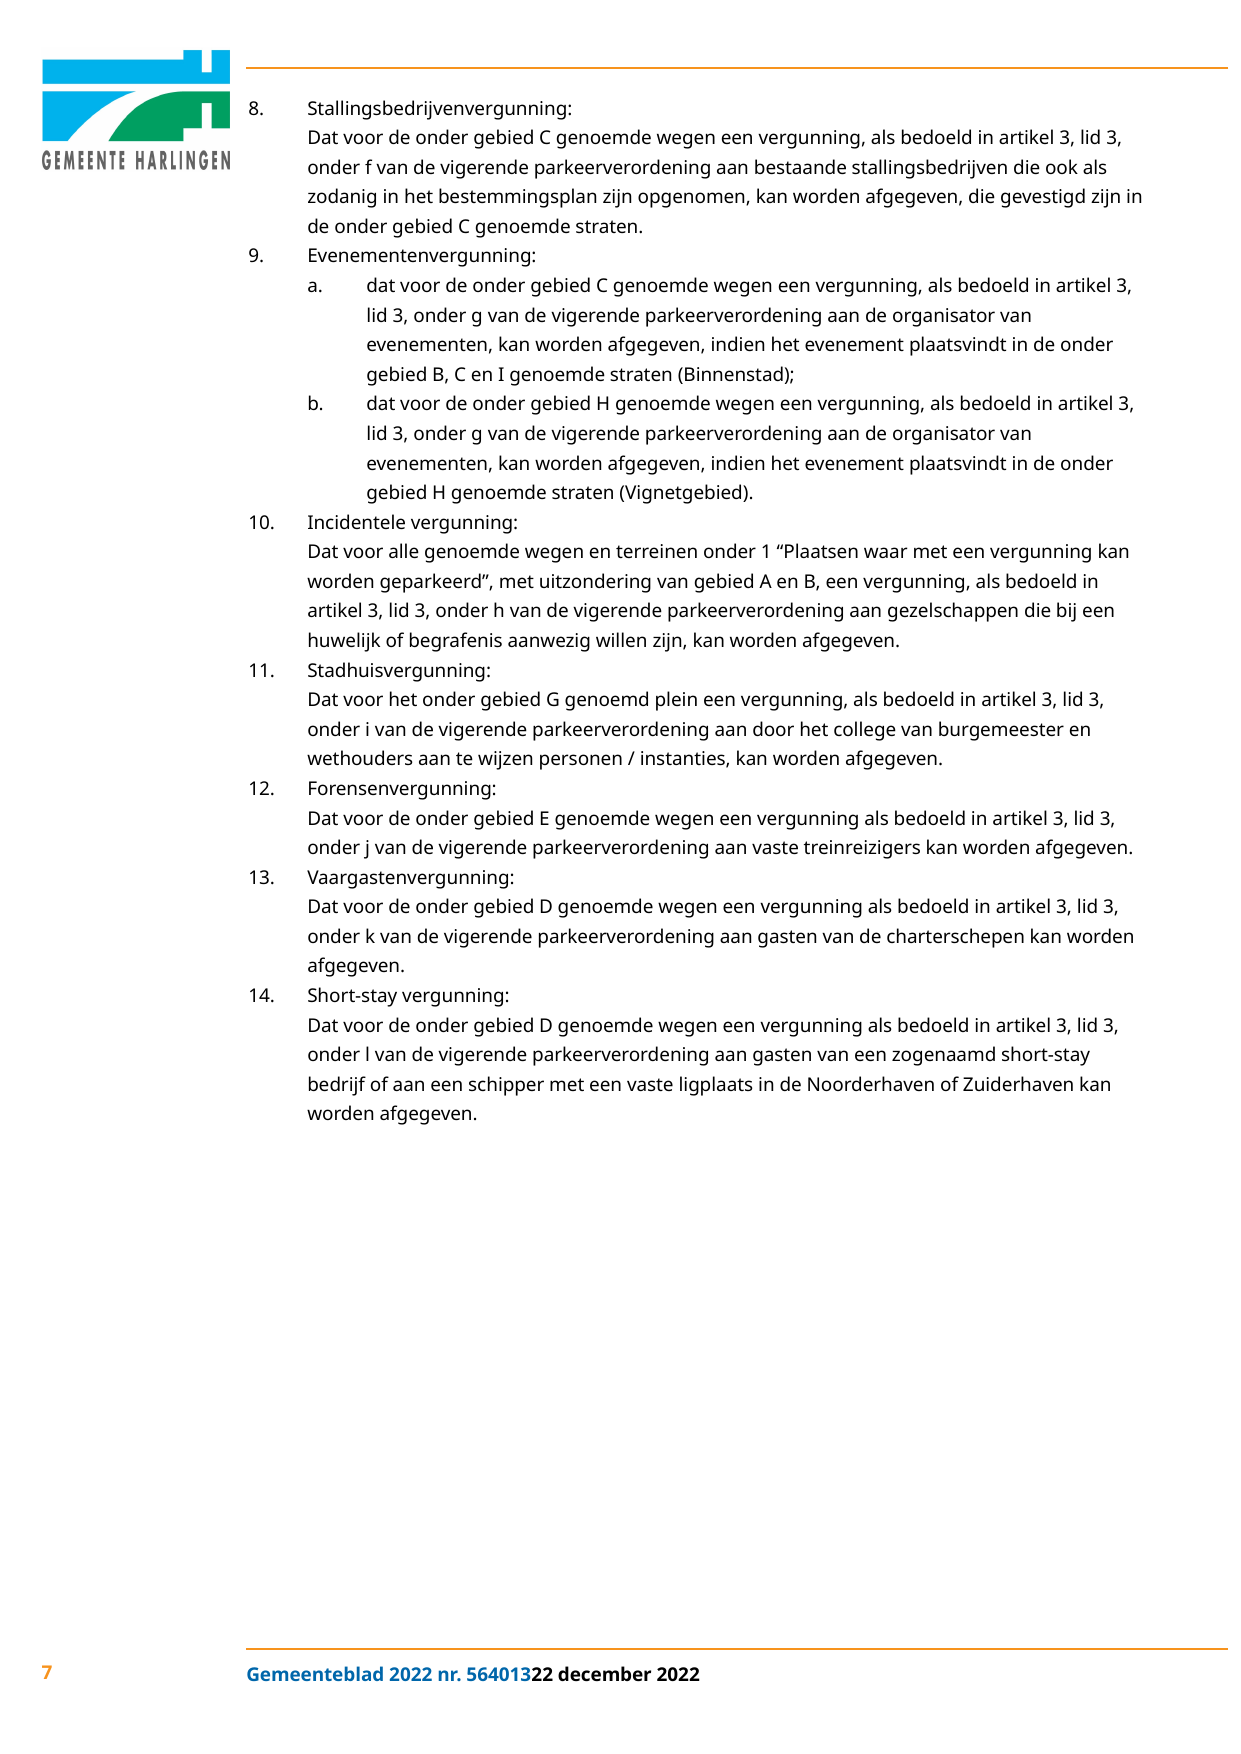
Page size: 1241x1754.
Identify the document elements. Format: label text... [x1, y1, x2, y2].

list Dat voor de onder gebied C genoemde wegen een vergunning, als bedoeld in artikel 3, lid 3, onder f van de vigerende parkeerverordening aan bestaande stallingsbedrijven die ook als zodanig in het bestemmingsplan zijn opgenomen, kan worden afgegeven, die gevestigd zijn in de onder gebied C genoemde straten. [248, 124, 1152, 239]
list Dat voor de onder gebied E genoemde wegen een vergunning als bedoeld in artikel 3, lid 3, onder j van de vigerende parkeerverordening aan vaste treinreizigers kan worden afgegeven. [248, 805, 1152, 860]
list Vaargastenvergunning: [248, 864, 1152, 890]
list Forensenvergunning: [248, 775, 1152, 801]
list Dat voor alle genoemde wegen en terreinen onder 1 “Plaatsen waar met een vergunning kan worden geparkeerd”, met uitzondering van gebied A en B, een vergunning, als bedoeld in artikel 3, lid 3, onder h van de vigerende parkeerverordening aan gezelschappen die bij een huwelijk of begrafenis aanwezig willen zijn, kan worden afgegeven. [248, 538, 1152, 653]
list Dat voor de onder gebied D genoemde wegen een vergunning als bedoeld in artikel 3, lid 3, onder k van de vigerende parkeerverordening aan gasten van de charterschepen kan worden afgegeven. [248, 893, 1152, 978]
list Dat voor de onder gebied D genoemde wegen een vergunning als bedoeld in artikel 3, lid 3, onder l van de vigerende parkeerverordening aan gasten van een zogenaamd short-stay bedrijf of aan een schipper met een vaste ligplaats in de Noorderhaven of Zuiderhaven kan worden afgegeven. [248, 1012, 1152, 1126]
list Incidentele vergunning: [248, 509, 1152, 535]
picture [41, 47, 231, 172]
list dat voor de onder gebied C genoemde wegen een vergunning, als bedoeld in artikel 3, lid 3, onder g van de vigerende parkeerverordening aan de organisator van evenementen, kan worden afgegeven, indien het evenement plaatsvindt in de onder gebied B, C en I genoemde straten (Binnenstad); [307, 272, 1152, 387]
list dat voor de onder gebied H genoemde wegen een vergunning, als bedoeld in artikel 3, lid 3, onder g van de vigerende parkeerverordening aan de organisator van evenementen, kan worden afgegeven, indien het evenement plaatsvindt in de onder gebied H genoemde straten (Vignetgebied). [307, 391, 1152, 505]
list Short-stay vergunning: [248, 982, 1152, 1008]
list Evenementenvergunning: [248, 243, 1152, 268]
list Stallingsbedrijvenvergunning: [248, 95, 1152, 121]
list Dat voor het onder gebied G genoemd plein een vergunning, als bedoeld in artikel 3, lid 3, onder i van de vigerende parkeerverordening aan door het college van burgemeester en wethouders aan te wijzen personen / instanties, kan worden afgegeven. [248, 686, 1152, 771]
list Stadhuisvergunning: [248, 657, 1152, 683]
